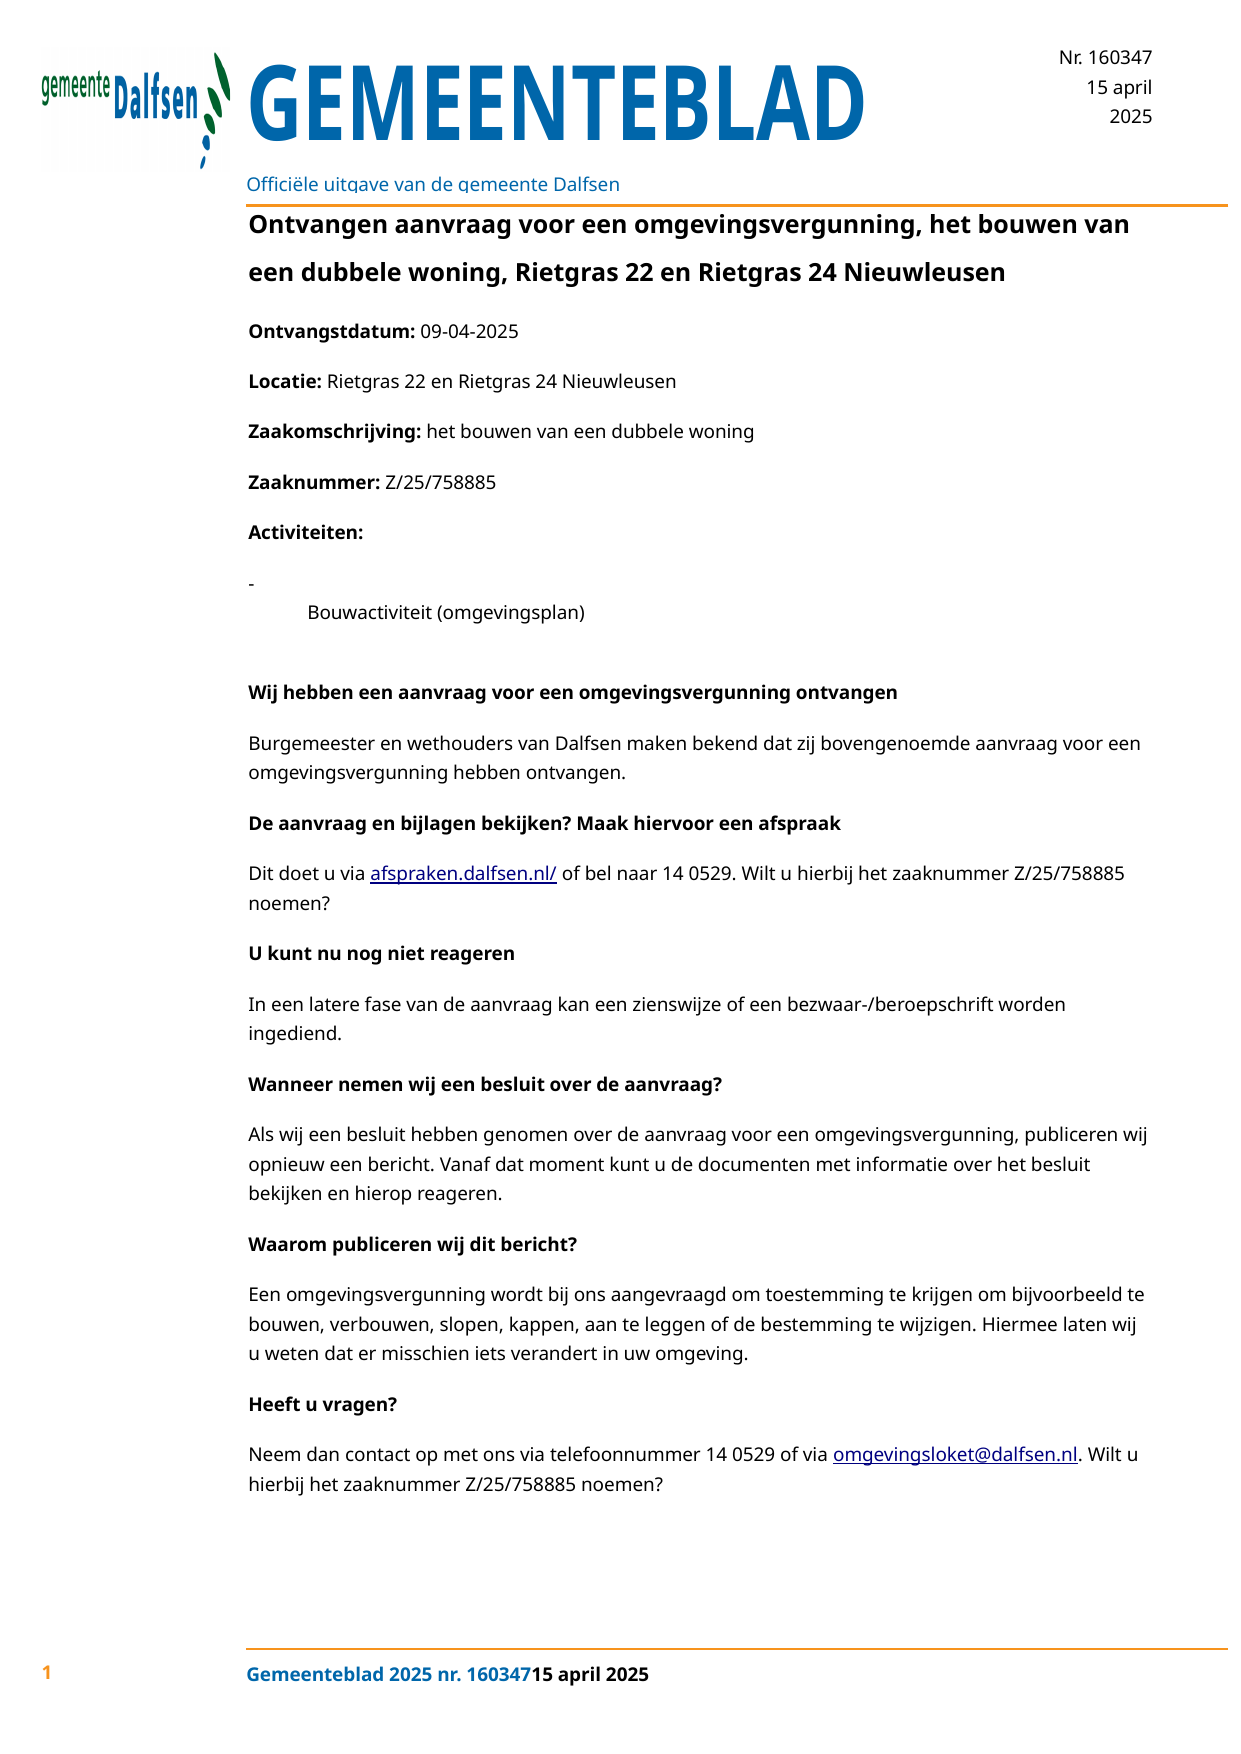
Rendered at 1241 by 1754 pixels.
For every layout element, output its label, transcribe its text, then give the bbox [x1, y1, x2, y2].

text Ontvangstdatum: 09-04-2025 [248, 318, 1152, 344]
text Neem dan contact op met ons via telefoonnummer 14 0529 of via omgevingsloket@dalfsen.nl. Wilt u hierbij het zaaknummer Z/25/758885 noemen? [248, 1441, 1152, 1497]
text Wij hebben een aanvraag voor een omgevingsvergunning ontvangen [248, 679, 1152, 705]
text Wanneer nemen wij een besluit over de aanvraag? [248, 1071, 1152, 1097]
picture [41, 47, 231, 172]
list Bouwactiviteit (omgevingsplan) [248, 599, 1152, 625]
text Een omgevingsvergunning wordt bij ons aangevraagd om toestemming te krijgen om bijvoorbeeld te bouwen, verbouwen, slopen, kappen, aan te leggen of de bestemming te wijzigen. Hiermee laten wij u weten dat er misschien iets verandert in uw omgeving. [248, 1281, 1152, 1366]
text Waarom publiceren wij dit bericht? [248, 1231, 1152, 1257]
text U kunt nu nog niet reageren [248, 940, 1152, 966]
text De aanvraag en bijlagen bekijken? Maak hiervoor een afspraak [248, 810, 1152, 836]
text Activiteiten: [248, 519, 1152, 545]
text Burgemeester en wethouders van Dalfsen maken bekend dat zij bovengenoemde aanvraag voor een omgevingsvergunning hebben ontvangen. [248, 730, 1152, 785]
text Zaaknummer: Z/25/758885 [248, 469, 1152, 495]
text Locatie: Rietgras 22 en Rietgras 24 Nieuwleusen [248, 368, 1152, 394]
text Dit doet u via afspraken.dalfsen.nl/ of bel naar 14 0529. Wilt u hierbij het zaaknummer Z/25/758885 noemen? [248, 860, 1152, 916]
text In een latere fase van de aanvraag kan een zienswijze of een bezwaar-/beroepschrift worden ingediend. [248, 991, 1152, 1046]
text Heeft u vragen? [248, 1391, 1152, 1417]
text Zaakomschrijving: het bouwen van een dubbele woning [248, 419, 1152, 444]
text Als wij een besluit hebben genomen over de aanvraag voor een omgevingsvergunning, publiceren wij opnieuw een bericht. Vanaf dat moment kunt u de documenten met informatie over het besluit bekijken en hierop reageren. [248, 1121, 1152, 1206]
text Ontvangen aanvraag voor een omgevingsvergunning, het bouwen van een dubbele woning, Rietgras 22 en Rietgras 24 Nieuwleusen [248, 207, 1152, 288]
